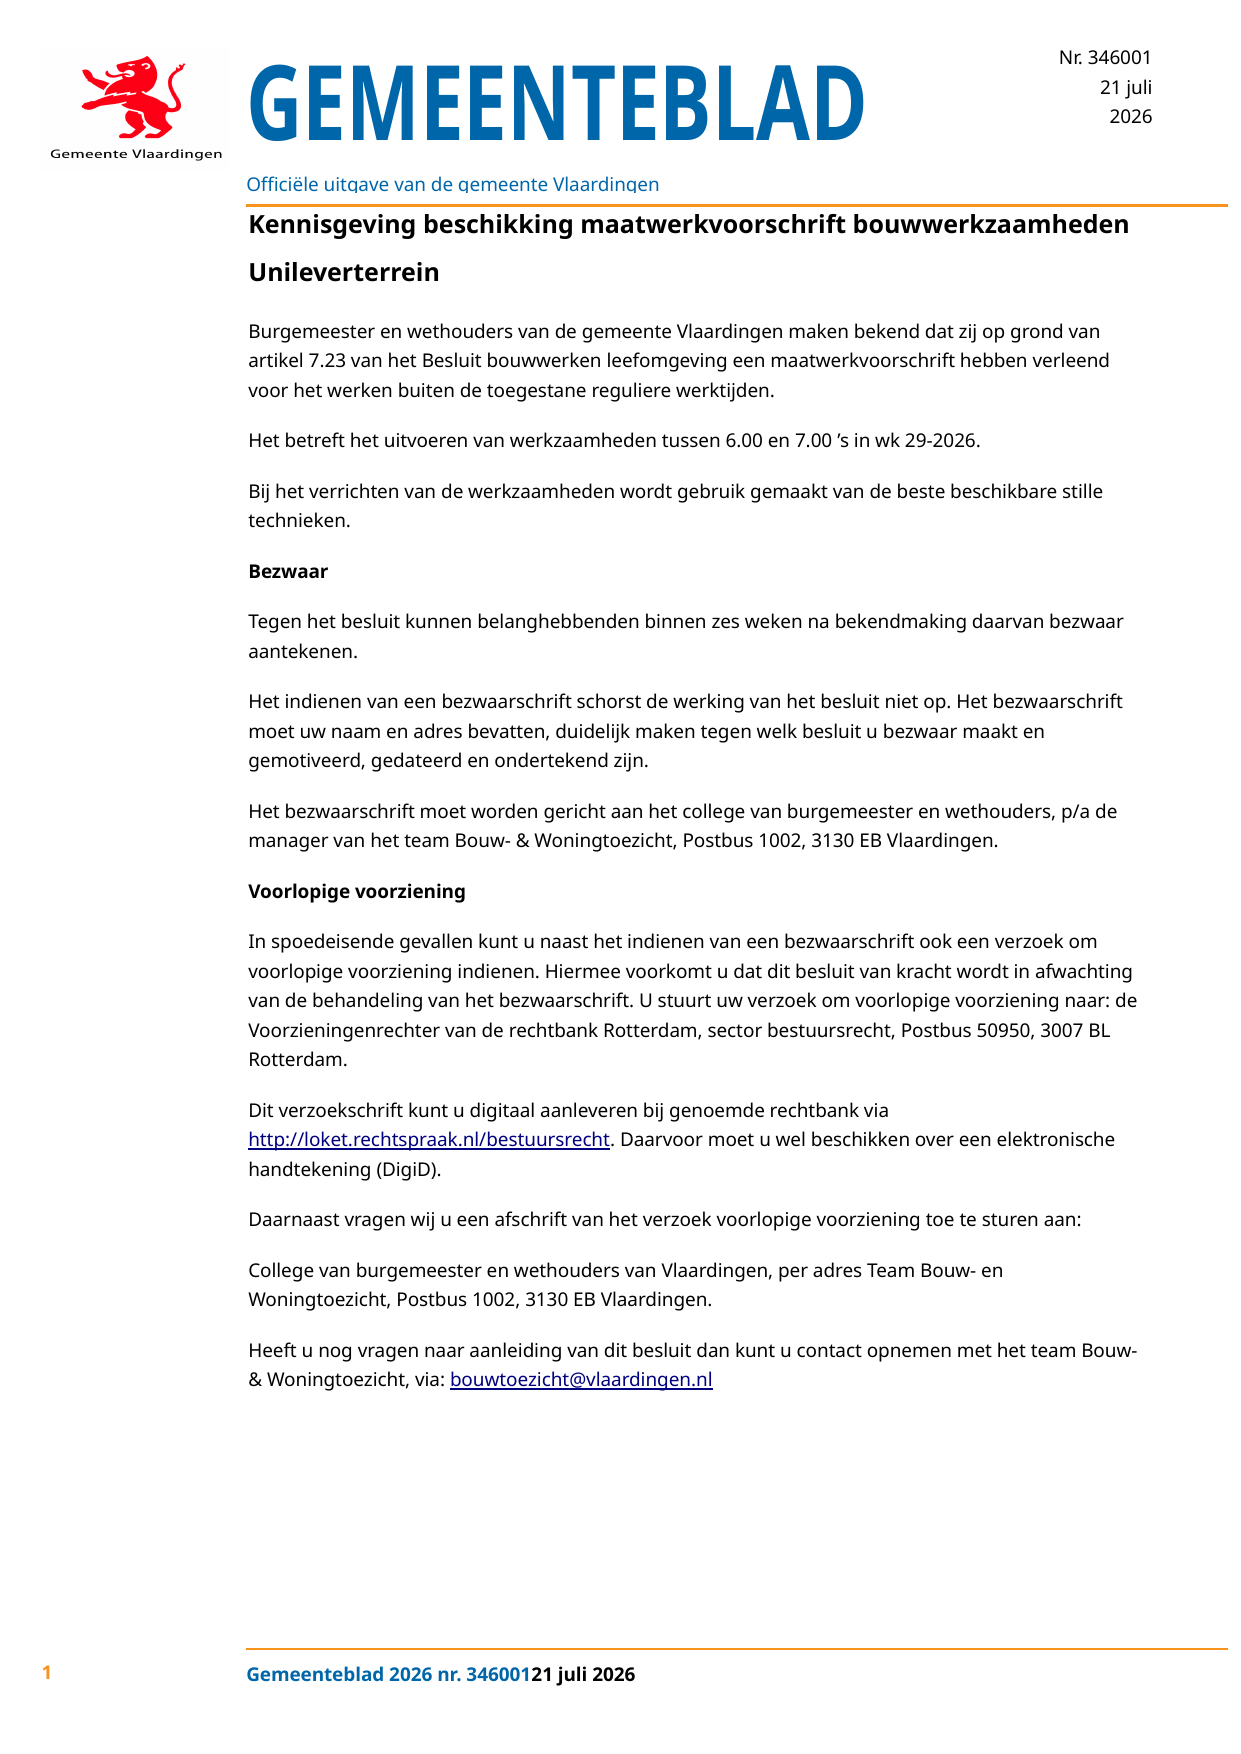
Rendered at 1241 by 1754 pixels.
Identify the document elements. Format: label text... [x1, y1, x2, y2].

text Heeft u nog vragen naar aanleiding van dit besluit dan kunt u contact opnemen met het team Bouw- & Woningtoezicht, via: bouwtoezicht@vlaardingen.nl [248, 1337, 1152, 1392]
text Het bezwaarschrift moet worden gericht aan het college van burgemeester en wethouders, p/a de manager van het team Bouw- & Woningtoezicht, Postbus 1002, 3130 EB Vlaardingen. [248, 798, 1152, 853]
text Het betreft het uitvoeren van werkzaamheden tussen 6.00 en 7.00 ’s in wk 29-2026. [248, 427, 1152, 453]
text Burgemeester en wethouders van de gemeente Vlaardingen maken bekend dat zij op grond van artikel 7.23 van het Besluit bouwwerken leefomgeving een maatwerkvoorschrift hebben verleend voor het werken buiten de toegestane reguliere werktijden. [248, 318, 1152, 403]
picture [41, 47, 231, 172]
text Bij het verrichten van de werkzaamheden wordt gebruik gemaakt van de beste beschikbare stille technieken. [248, 478, 1152, 533]
text Bezwaar [248, 558, 1152, 584]
text Dit verzoekschrift kunt u digitaal aanleveren bij genoemde rechtbank via http://loket.rechtspraak.nl/bestuursrecht. Daarvoor moet u wel beschikken over een elektronische handtekening (DigiD). [248, 1097, 1152, 1182]
text Daarnaast vragen wij u een afschrift van het verzoek voorlopige voorziening toe te sturen aan: [248, 1207, 1152, 1232]
text Kennisgeving beschikking maatwerkvoorschrift bouwwerkzaamheden Unileverterrein [248, 207, 1152, 288]
text College van burgemeester en wethouders van Vlaardingen, per adres Team Bouw- en Woningtoezicht, Postbus 1002, 3130 EB Vlaardingen. [248, 1257, 1152, 1312]
text Het indienen van een bezwaarschrift schorst de werking van het besluit niet op. Het bezwaarschrift moet uw naam en adres bevatten, duidelijk maken tegen welk besluit u bezwaar maakt en gemotiveerd, gedateerd en ondertekend zijn. [248, 688, 1152, 773]
text Tegen het besluit kunnen belanghebbenden binnen zes weken na bekendmaking daarvan bezwaar aantekenen. [248, 608, 1152, 664]
text Voorlopige voorziening [248, 878, 1152, 904]
text In spoedeisende gevallen kunt u naast het indienen van een bezwaarschrift ook een verzoek om voorlopige voorziening indienen. Hiermee voorkomt u dat dit besluit van kracht wordt in afwachting van de behandeling van het bezwaarschrift. U stuurt uw verzoek om voorlopige voorziening naar: de Voorzieningenrechter van de rechtbank Rotterdam, sector bestuursrecht, Postbus 50950, 3007 BL Rotterdam. [248, 928, 1152, 1072]
